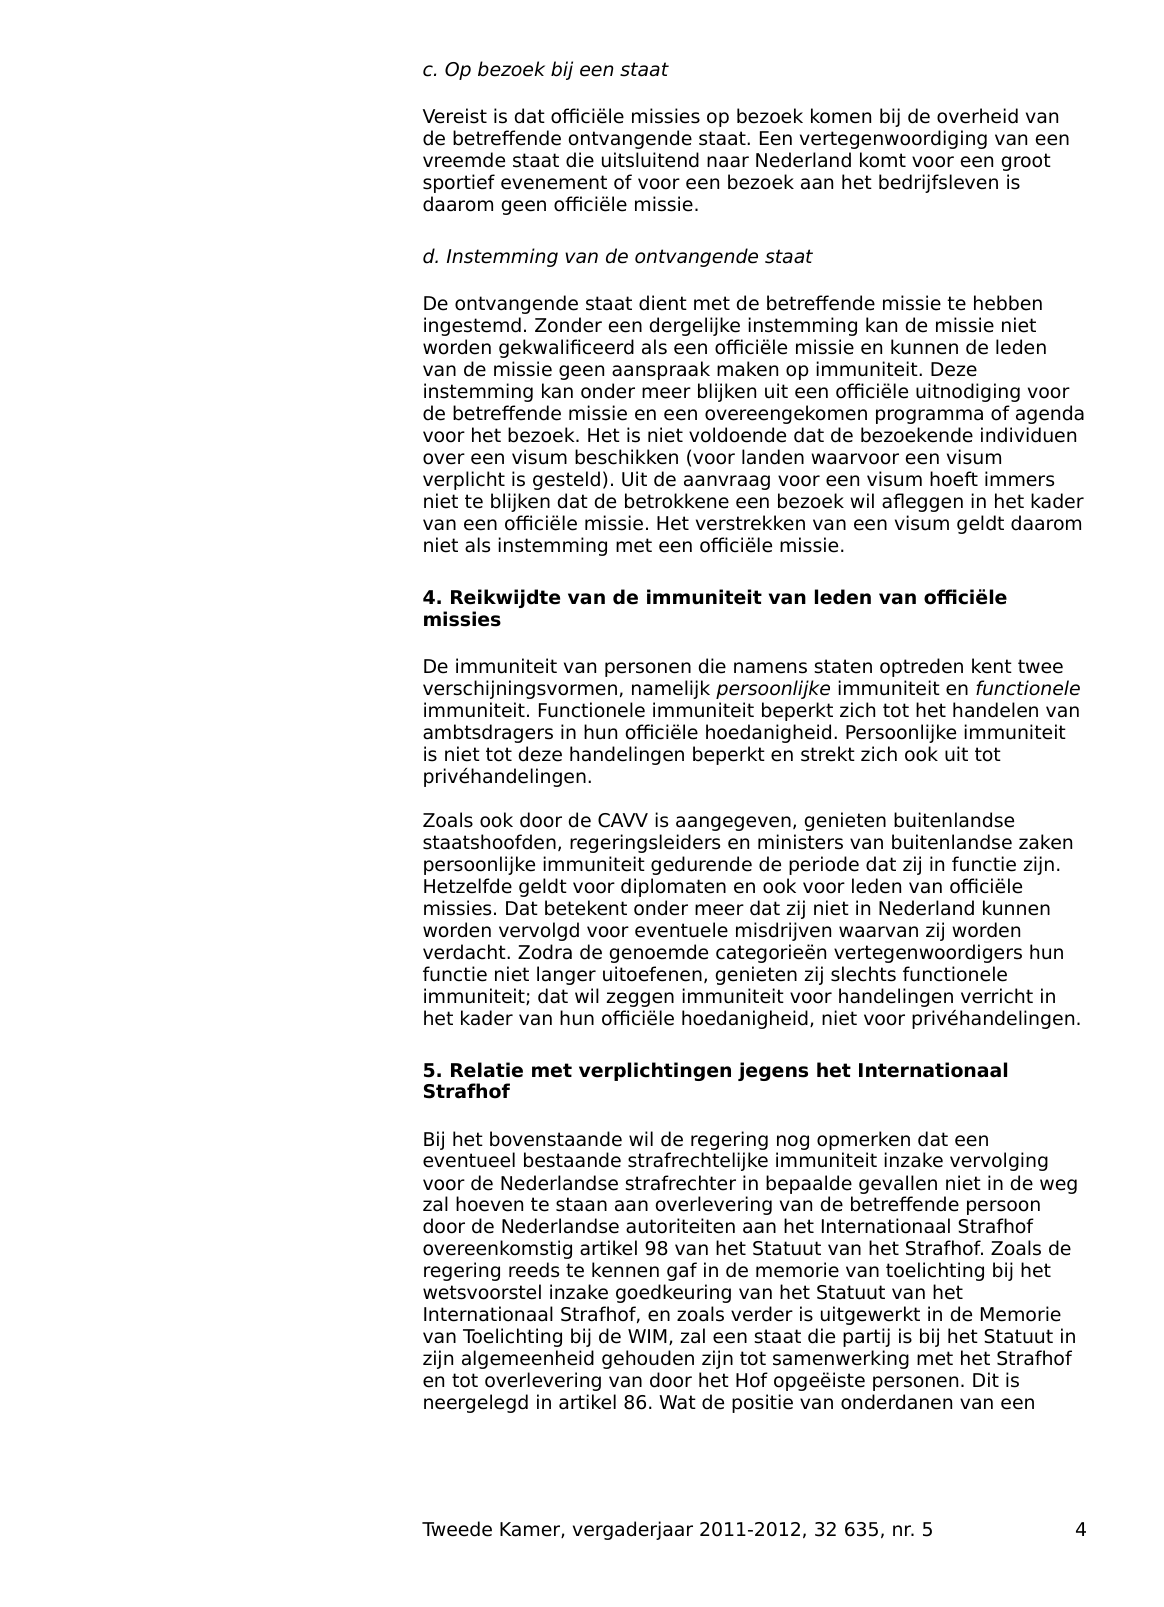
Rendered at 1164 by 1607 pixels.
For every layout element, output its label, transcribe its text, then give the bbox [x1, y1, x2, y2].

text De immuniteit van personen die namens staten optreden kent twee verschijningsvormen, namelijk persoonlijke immuniteit en functionele immuniteit. Functionele immuniteit beperkt zich tot het handelen van ambtsdragers in hun officiële hoedanigheid. Persoonlijke immuniteit is niet tot deze handelingen beperkt en strekt zich ook uit tot privéhandelingen. [422, 656, 1087, 787]
text De ontvangende staat dient met de betreffende missie te hebben ingestemd. Zonder een dergelijke instemming kan de missie niet worden gekwalificeerd als een officiële missie en kunnen de leden van de missie geen aanspraak maken op immuniteit. Deze instemming kan onder meer blijken uit een officiële uitnodiging voor de betreffende missie en een overeengekomen programma of agenda voor het bezoek. Het is niet voldoende dat de bezoekende individuen over een visum beschikken (voor landen waarvoor een visum verplicht is gesteld). Uit de aanvraag voor een visum hoeft immers niet te blijken dat de betrokkene een bezoek wil afleggen in het kader van een officiële missie. Het verstrekken van een visum geldt daarom niet als instemming met een officiële missie. [422, 293, 1087, 557]
subtitle 5. Relatie met verplichtingen jegens het Internationaal Strafhof [422, 1059, 1087, 1103]
subtitle d. Instemming van de ontvangende staat [422, 246, 1087, 268]
text Bij het bovenstaande wil de regering nog opmerken dat een eventueel bestaande strafrechtelijke immuniteit inzake vervolging voor de Nederlandse strafrechter in bepaalde gevallen niet in de weg zal hoeven te staan aan overlevering van de betreffende persoon door de Nederlandse autoriteiten aan het Internationaal Strafhof overeenkomstig artikel 98 van het Statuut van het Strafhof. Zoals de regering reeds te kennen gaf in de memorie van toelichting bij het wetsvoorstel inzake goedkeuring van het Statuut van het Internationaal Strafhof, en zoals verder is uitgewerkt in de Memorie van Toelichting bij de WIM, zal een staat die partij is bij het Statuut in zijn algemeenheid gehouden zijn tot samenwerking met het Strafhof en tot overlevering van door het Hof opgeëiste personen. Dit is neergelegd in artikel 86. Wat de positie van onderdanen van een [422, 1128, 1087, 1414]
subtitle c. Op bezoek bij een staat [422, 59, 1087, 81]
text Vereist is dat officiële missies op bezoek komen bij de overheid van de betreffende ontvangende staat. Een vertegenwoordiging van een vreemde staat die uitsluitend naar Nederland komt voor een groot sportief evenement of voor een bezoek aan het bedrijfsleven is daarom geen officiële missie. [422, 106, 1087, 216]
subtitle 4. Reikwijdte van de immuniteit van leden van officiële missies [422, 587, 1087, 631]
text Zoals ook door de CAVV is aangegeven, genieten buitenlandse staatshoofden, regeringsleiders en ministers van buitenlandse zaken persoonlijke immuniteit gedurende de periode dat zij in functie zijn. Hetzelfde geldt voor diplomaten en ook voor leden van officiële missies. Dat betekent onder meer dat zij niet in Nederland kunnen worden vervolgd voor eventuele misdrijven waarvan zij worden verdacht. Zodra de genoemde categorieën vertegenwoordigers hun functie niet langer uitoefenen, genieten zij slechts functionele immuniteit; dat wil zeggen immuniteit voor handelingen verricht in het kader van hun officiële hoedanigheid, niet voor privéhandelingen. [422, 810, 1087, 1029]
